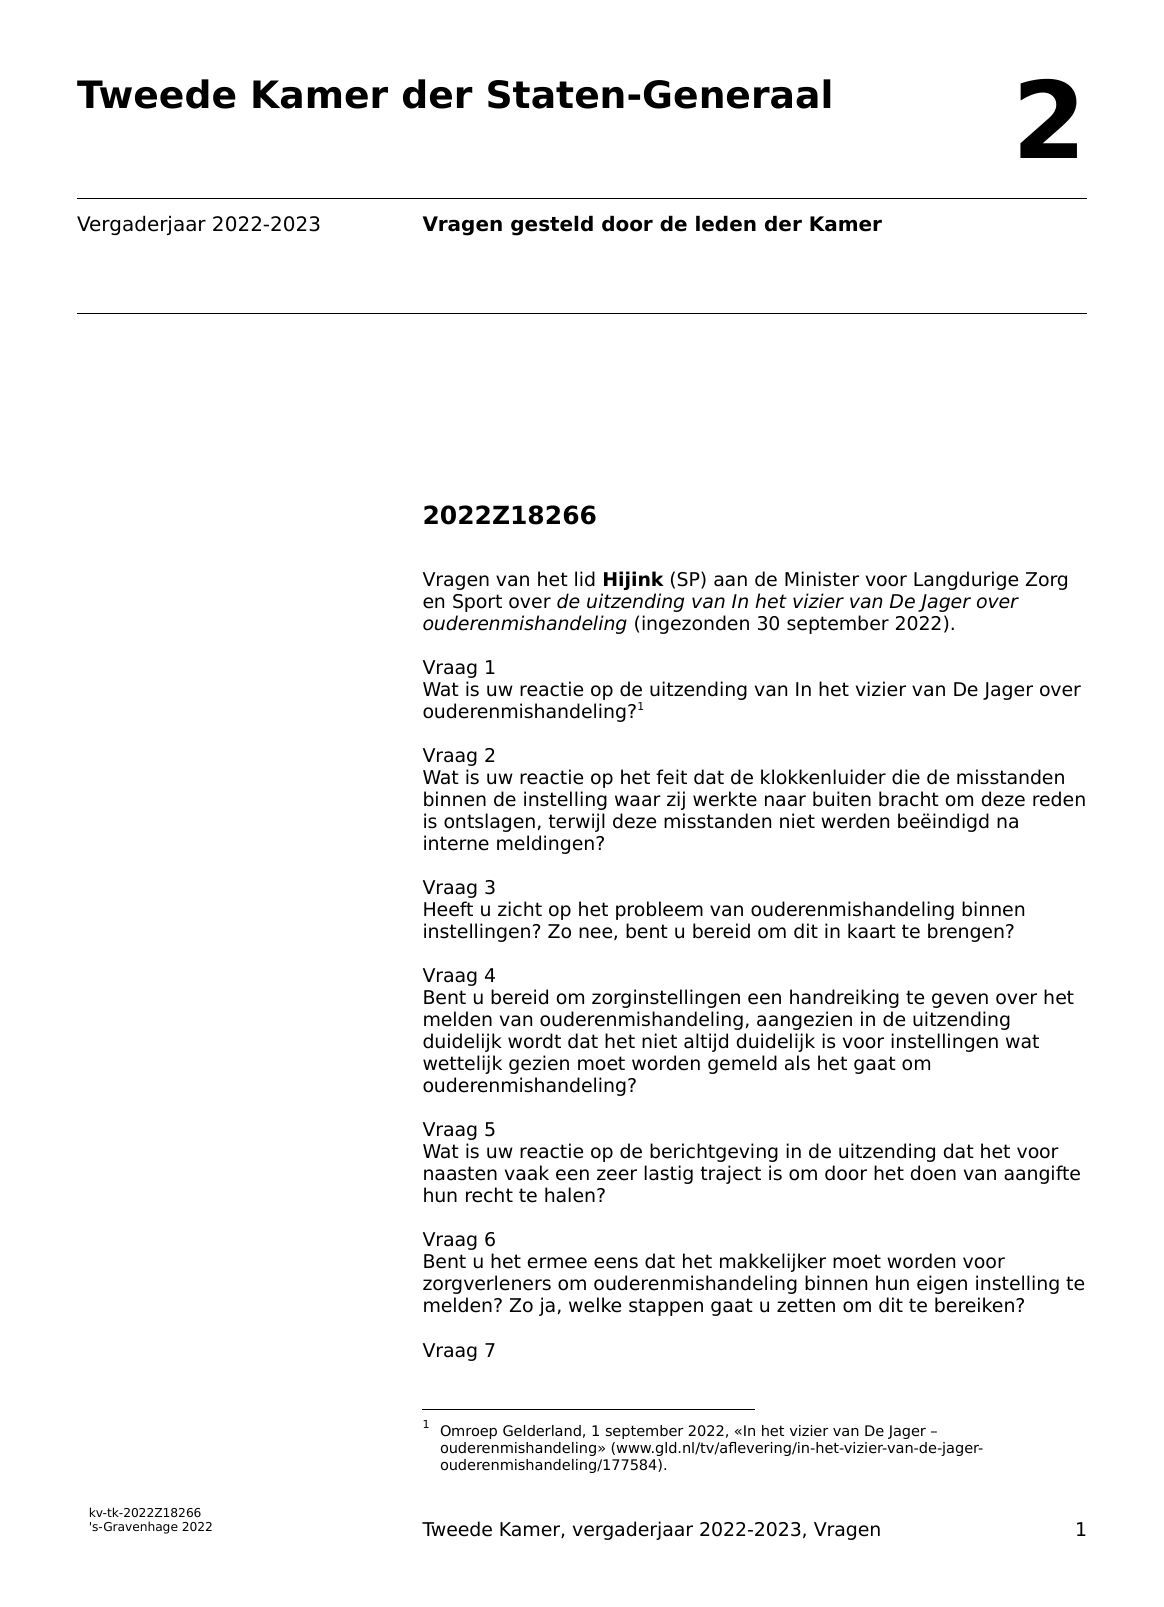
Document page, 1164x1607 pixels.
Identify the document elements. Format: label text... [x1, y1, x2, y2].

table_cell Vergaderjaar 2022-2023 [77, 199, 422, 313]
text Bent u het ermee eens dat het makkelijker moet worden voor zorgverleners om ouderenmishandeling binnen hun eigen instelling te melden? Zo ja, welke stappen gaat u zetten om dit te bereiken? [422, 1251, 1087, 1317]
text Vraag 3 [422, 877, 1087, 899]
text Vraag 6 [422, 1229, 1087, 1251]
text Vragen van het lid Hijink (SP) aan de Minister voor Langdurige Zorg en Sport over de uitzending van In het vizier van De Jager over ouderenmishandeling (ingezonden 30 september 2022). [422, 569, 1087, 635]
table_cell Vragen gesteld door de leden der Kamer [422, 199, 1087, 313]
text Wat is uw reactie op de berichtgeving in de uitzending dat het voor naasten vaak een zeer lastig traject is om door het doen van aangifte hun recht te halen? [422, 1141, 1087, 1207]
text Vraag 4 [422, 965, 1087, 987]
text Wat is uw reactie op de uitzending van In het vizier van De Jager over ouderenmishandeling? [422, 679, 1087, 723]
text kv-tk-2022Z18266 [88, 1506, 323, 1520]
text Heeft u zicht op het probleem van ouderenmishandeling binnen instellingen? Zo nee, bent u bereid om dit in kaart te brengen? [422, 899, 1087, 943]
table_header Tweede Kamer der Staten-Generaal [77, 59, 886, 198]
text 2022Z18266 [422, 501, 1087, 531]
text Vraag 2 [422, 745, 1087, 767]
text Vraag 5 [422, 1119, 1087, 1141]
text Wat is uw reactie op het feit dat de klokkenluider die de misstanden binnen de instelling waar zij werkte naar buiten bracht om deze reden is ontslagen, terwijl deze misstanden niet werden beëindigd na interne meldingen? [422, 767, 1087, 855]
text Vraag 1 [422, 657, 1087, 679]
text Bent u bereid om zorginstellingen een handreiking te geven over het melden van ouderenmishandeling, aangezien in de uitzending duidelijk wordt dat het niet altijd duidelijk is voor instellingen wat wettelijk gezien moet worden gemeld als het gaat om ouderenmishandeling? [422, 987, 1087, 1097]
table_header 2 [886, 59, 1087, 198]
text 's-Gravenhage 2022 [88, 1520, 323, 1534]
text Omroep Gelderland, 1 september 2022, «In het vizier van De Jager – ouderenmishandeling» (www.gld.nl/tv/aflevering/in-het-vizier-van-de-jager-ouderenmishandeling/177584). [422, 1418, 1087, 1474]
text Vraag 7 [422, 1339, 1087, 1361]
